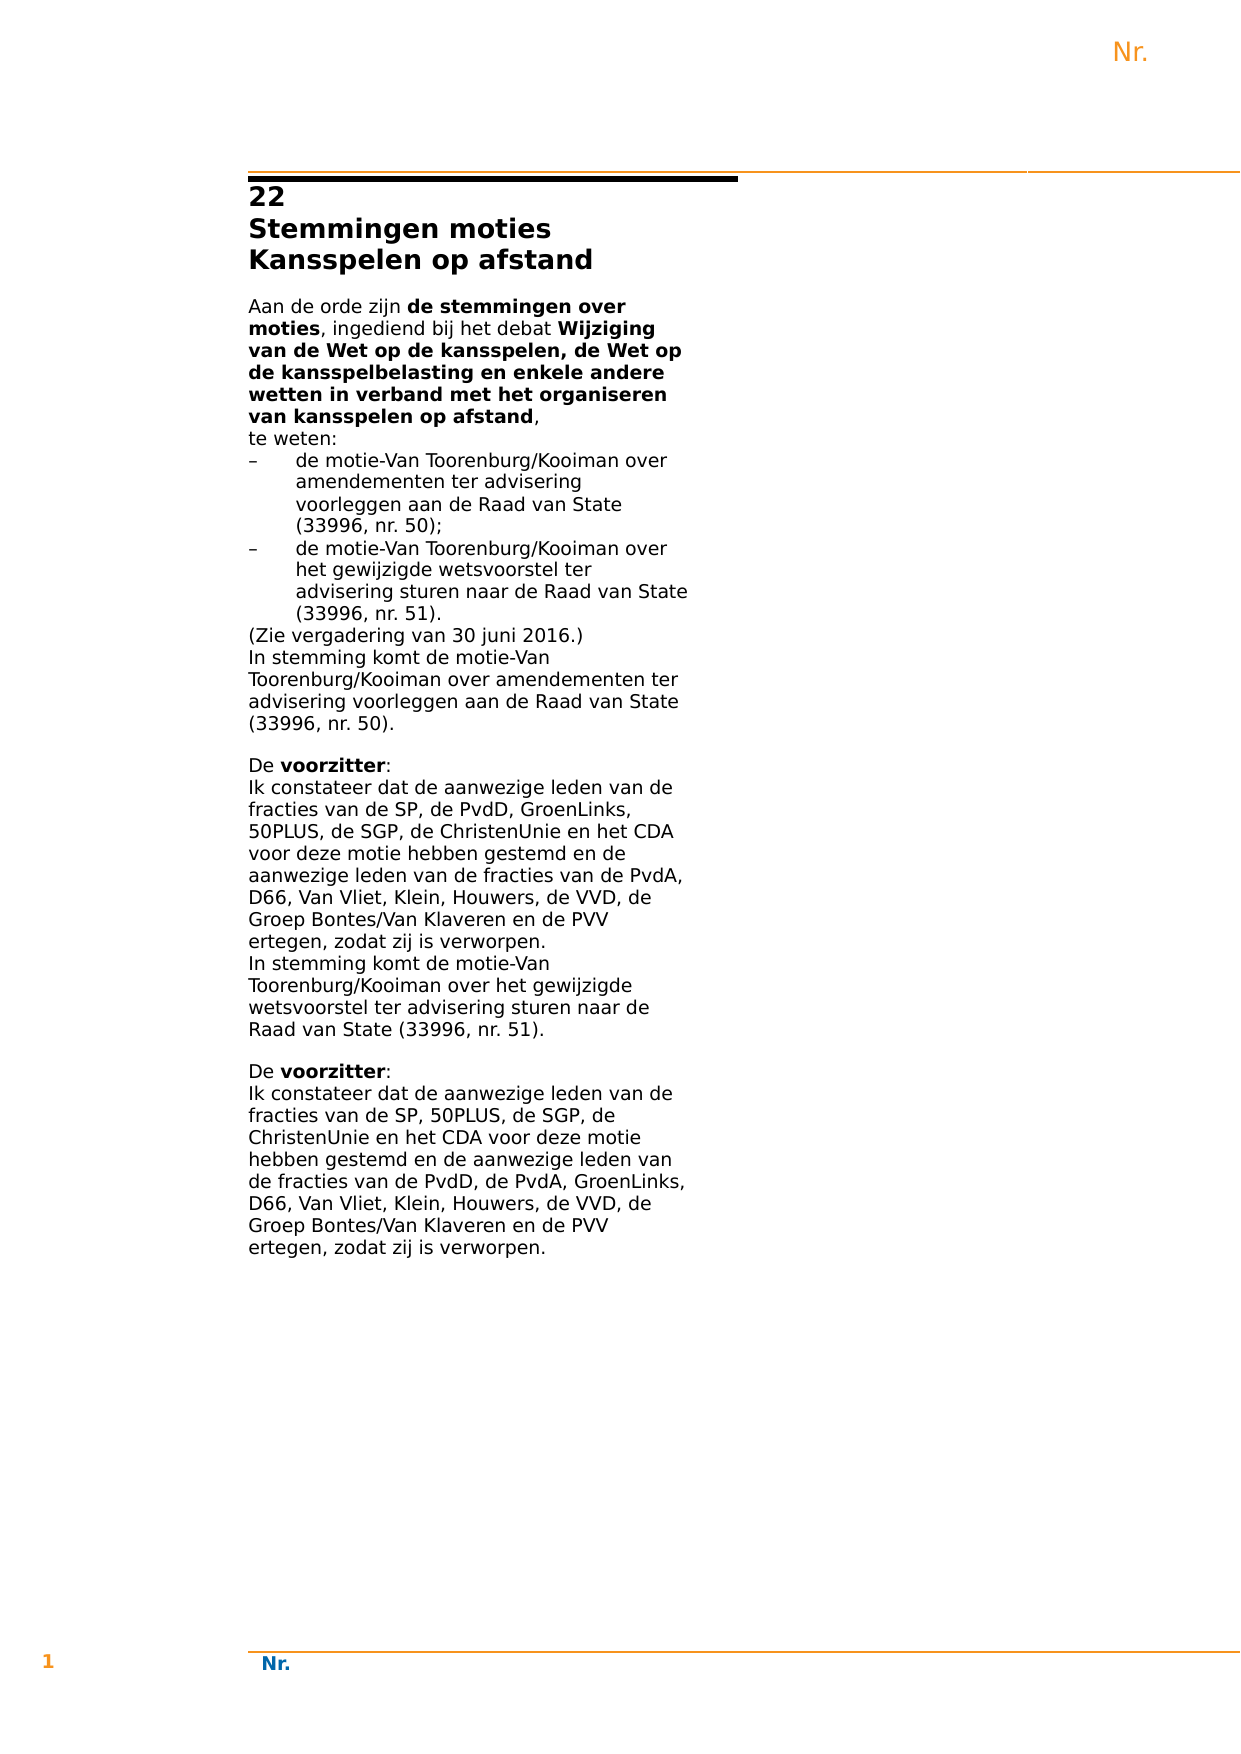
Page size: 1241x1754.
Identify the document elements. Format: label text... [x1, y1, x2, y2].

text Aan de orde zijn de stemmingen over moties, ingediend bij het debat Wijziging van de Wet op de kansspelen, de Wet op de kansspelbelasting en enkele andere wetten in verband met het organiseren van kansspelen op afstand, [248, 296, 691, 427]
text Ik constateer dat de aanwezige leden van de fracties van de SP, de PvdD, GroenLinks, 50PLUS, de SGP, de ChristenUnie en het CDA voor deze motie hebben gestemd en de aanwezige leden van de fracties van de PvdA, D66, Van Vliet, Klein, Houwers, de VVD, de Groep Bontes/Van Klaveren en de PVV ertegen, zodat zij is verworpen. [248, 777, 691, 953]
text te weten: [248, 427, 691, 449]
list de motie-Van Toorenburg/Kooiman over het gewijzigde wetsvoorstel ter advisering sturen naar de Raad van State (33996, nr. 51). [248, 537, 691, 625]
text Ik constateer dat de aanwezige leden van de fracties van de SP, 50PLUS, de SGP, de ChristenUnie en het CDA voor deze motie hebben gestemd en de aanwezige leden van de fracties van de PvdD, de PvdA, GroenLinks, D66, Van Vliet, Klein, Houwers, de VVD, de Groep Bontes/Van Klaveren en de PVV ertegen, zodat zij is verworpen. [248, 1083, 691, 1259]
text De voorzitter: [248, 755, 691, 777]
text In stemming komt de motie-Van Toorenburg/Kooiman over amendementen ter advisering voorleggen aan de Raad van State (33996, nr. 50). [248, 647, 691, 735]
text (Zie vergadering van 30 juni 2016.) [248, 625, 691, 647]
text De voorzitter: [248, 1061, 691, 1083]
text In stemming komt de motie-Van Toorenburg/Kooiman over het gewijzigde wetsvoorstel ter advisering sturen naar de Raad van State (33996, nr. 51). [248, 953, 691, 1041]
title 22 Stemmingen moties Kansspelen op afstand [248, 182, 691, 276]
list de motie-Van Toorenburg/Kooiman over amendementen ter advisering voorleggen aan de Raad van State (33996, nr. 50); [248, 449, 691, 537]
